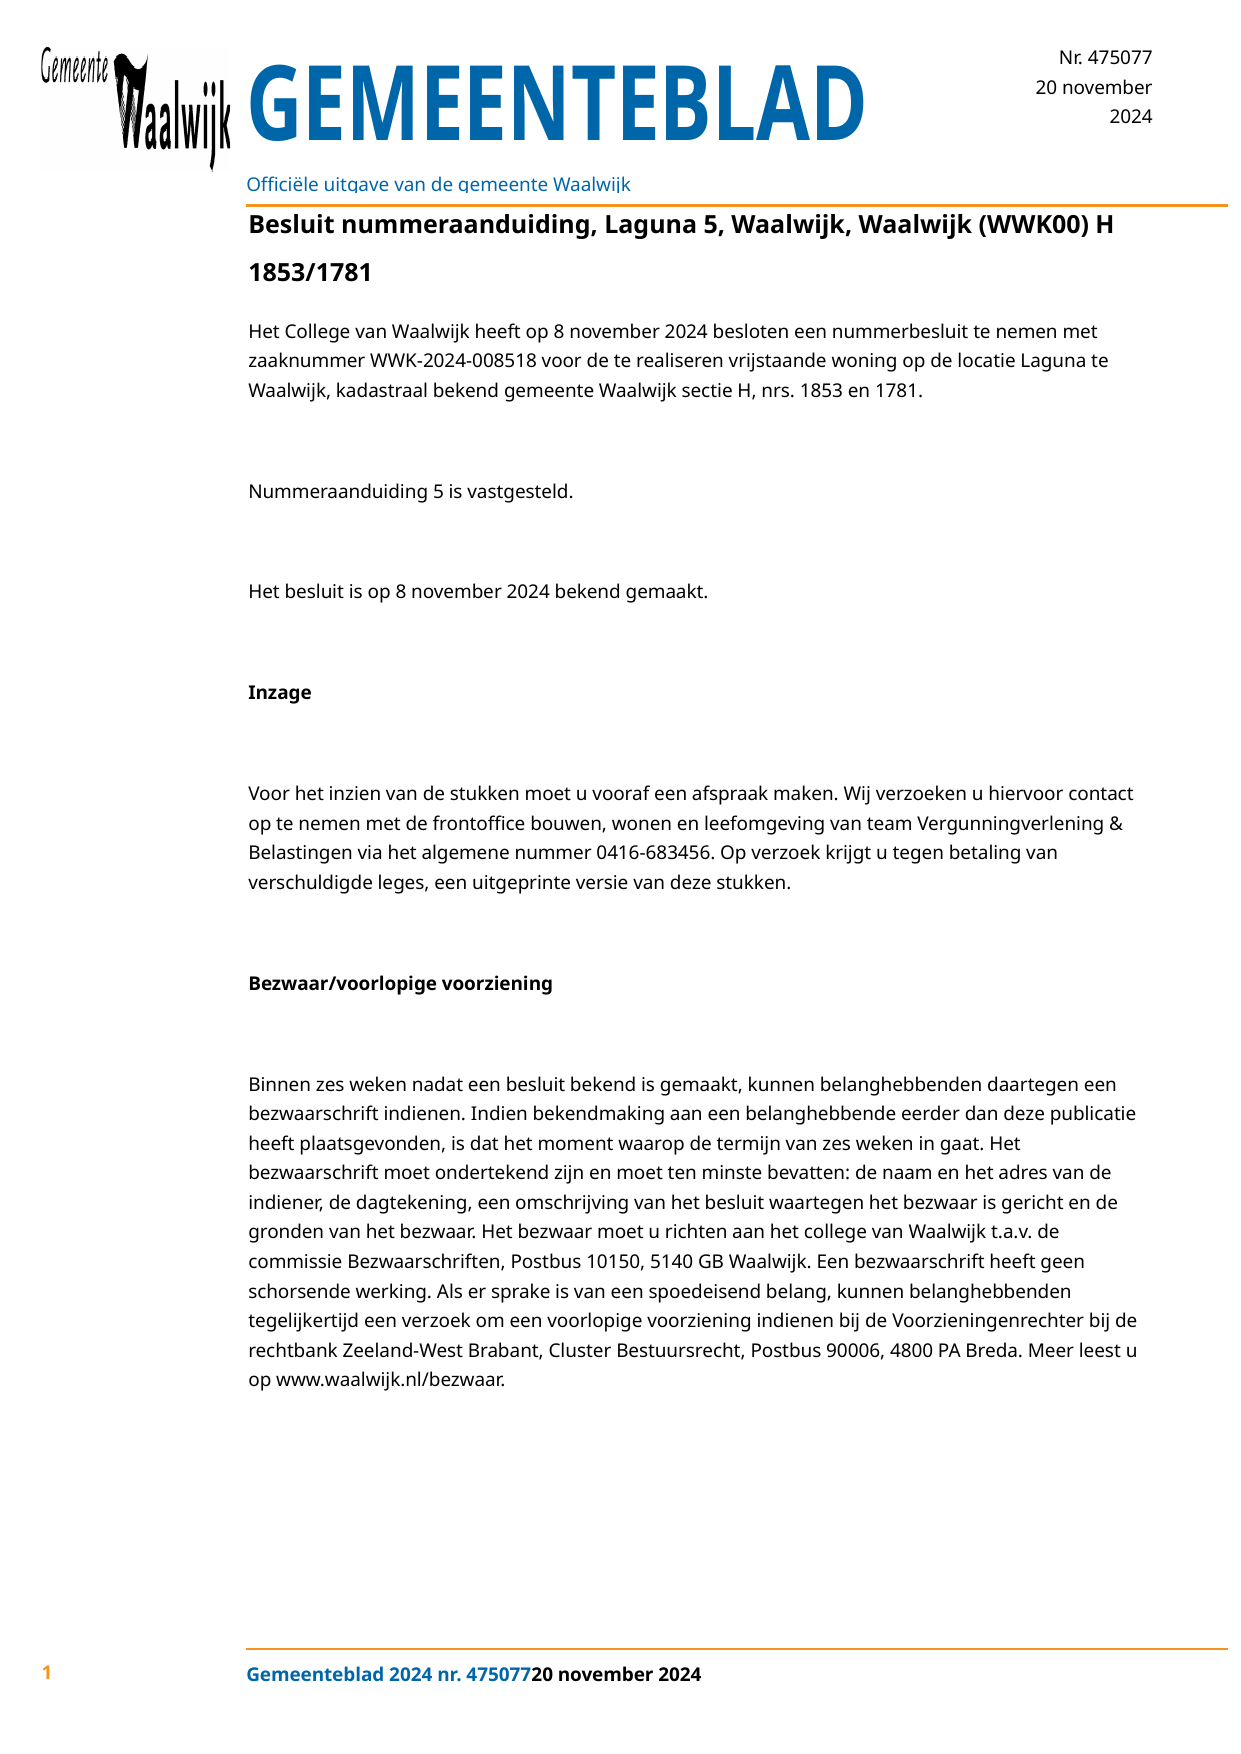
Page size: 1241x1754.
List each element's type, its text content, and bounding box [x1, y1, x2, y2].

text Inzage [248, 679, 1152, 705]
text Voor het inzien van de stukken moet u vooraf een afspraak maken. Wij verzoeken u hiervoor contact op te nemen met de frontoffice bouwen, wonen en leefomgeving van team Vergunningverlening & Belastingen via het algemene nummer 0416-683456. Op verzoek krijgt u tegen betaling van verschuldigde leges, een uitgeprinte versie van deze stukken. [248, 780, 1152, 895]
text Binnen zes weken nadat een besluit bekend is gemaakt, kunnen belanghebbenden daartegen een bezwaarschrift indienen. Indien bekendmaking aan een belanghebbende eerder dan deze publicatie heeft plaatsgevonden, is dat het moment waarop de termijn van zes weken in gaat. Het bezwaarschrift moet ondertekend zijn en moet ten minste bevatten: de naam en het adres van de indiener, de dagtekening, een omschrijving van het besluit waartegen het bezwaar is gericht en de gronden van het bezwaar. Het bezwaar moet u richten aan het college van Waalwijk t.a.v. de commissie Bezwaarschriften, Postbus 10150, 5140 GB Waalwijk. Een bezwaarschrift heeft geen schorsende werking. Als er sprake is van een spoedeisend belang, kunnen belanghebbenden tegelijkertijd een verzoek om een voorlopige voorziening indienen bij de Voorzieningenrechter bij de rechtbank Zeeland-West Brabant, Cluster Bestuursrecht, Postbus 90006, 4800 PA Breda. Meer leest u op www.waalwijk.nl/bezwaar. [248, 1071, 1152, 1392]
text Het besluit is op 8 november 2024 bekend gemaakt. [248, 579, 1152, 604]
picture [41, 47, 231, 172]
text Bezwaar/voorlopige voorziening [248, 970, 1152, 996]
text Het College van Waalwijk heeft op 8 november 2024 besloten een nummerbesluit te nemen met zaaknummer WWK-2024-008518 voor de te realiseren vrijstaande woning op de locatie Laguna te Waalwijk, kadastraal bekend gemeente Waalwijk sectie H, nrs. 1853 en 1781. [248, 318, 1152, 403]
text Nummeraanduiding 5 is vastgesteld. [248, 478, 1152, 504]
text Besluit nummeraanduiding, Laguna 5, Waalwijk, Waalwijk (WWK00) H 1853/1781 [248, 207, 1152, 288]
